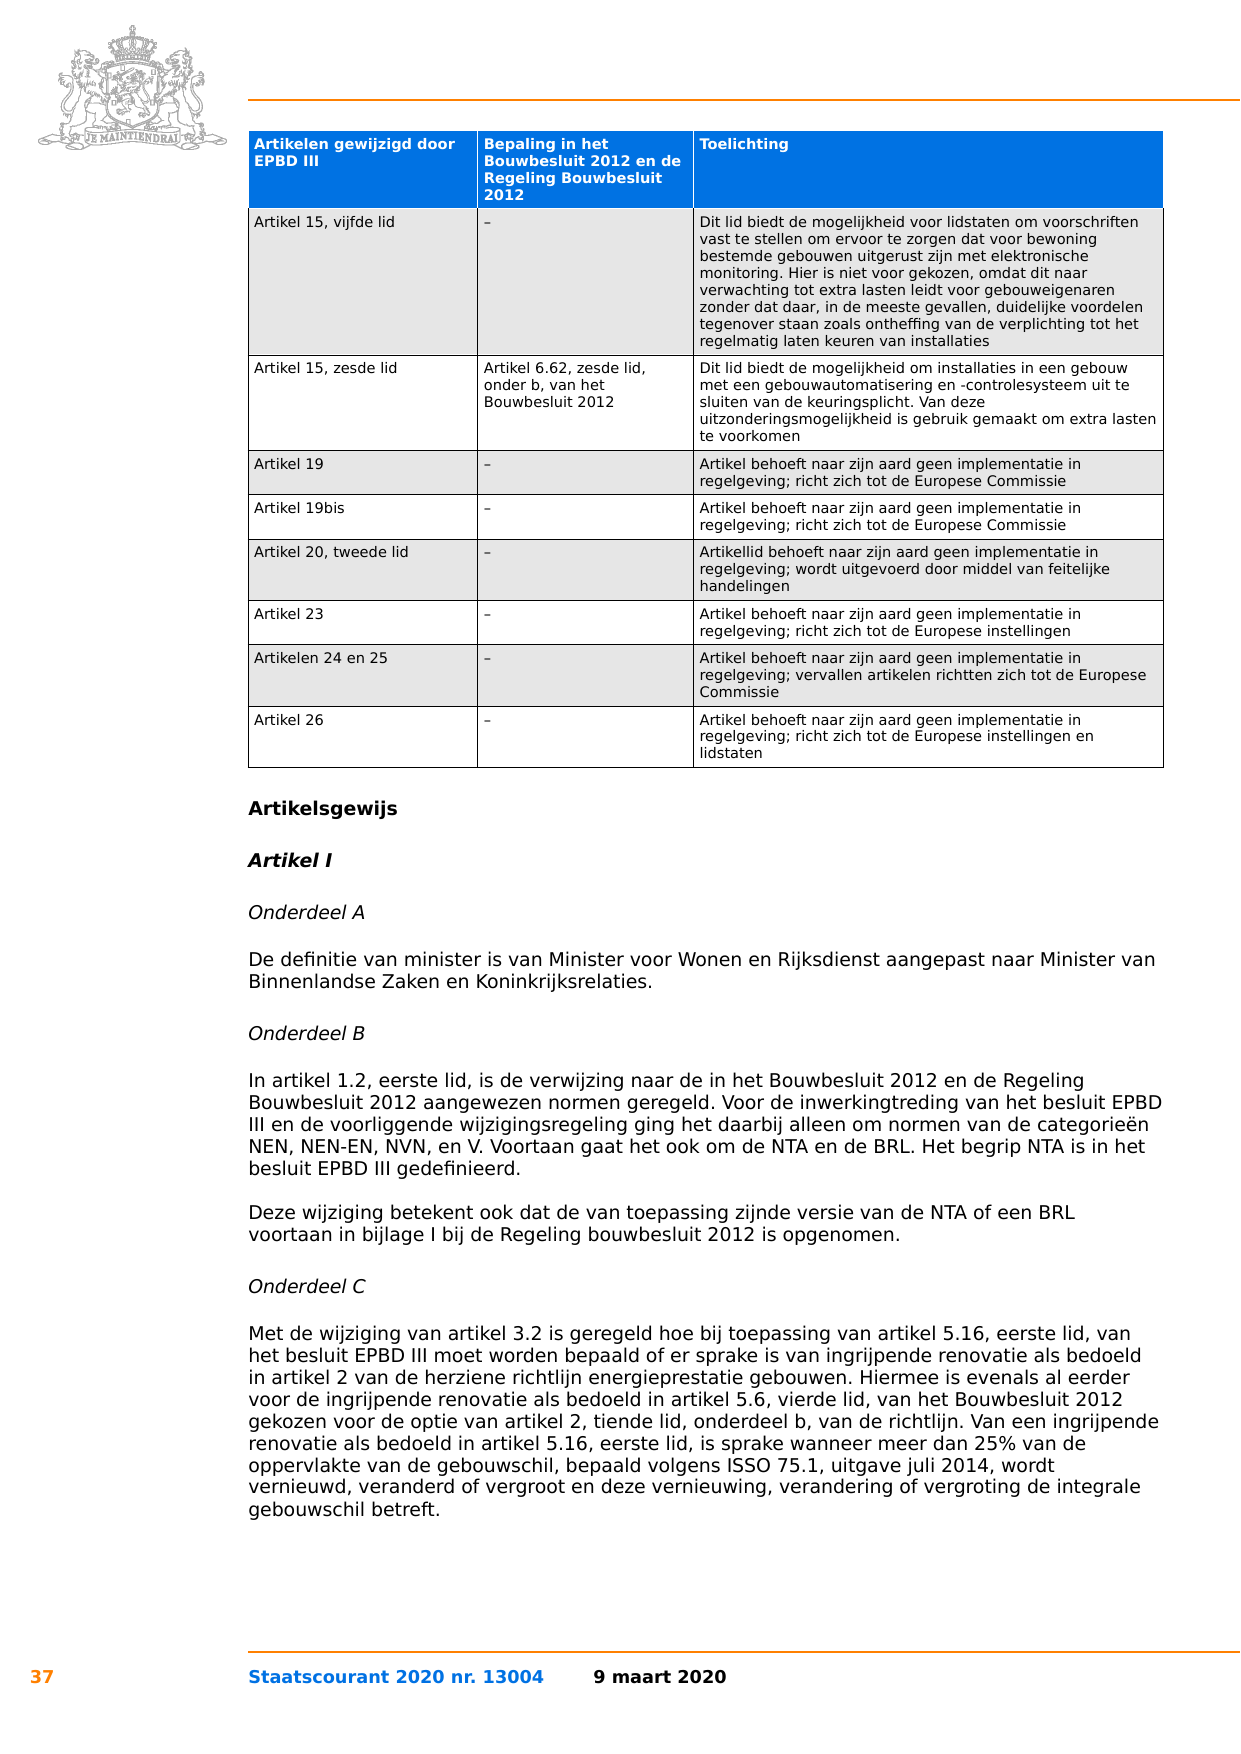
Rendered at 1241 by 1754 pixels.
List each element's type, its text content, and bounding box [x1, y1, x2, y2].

table_cell Artikellid behoeft naar zijn aard geen implementatie in regelgeving; wordt uitgevoerd door middel van feitelijke handelingen [694, 540, 1163, 600]
subtitle Artikelsgewijs [248, 798, 1163, 820]
table_cell Artikel behoeft naar zijn aard geen implementatie in regelgeving; vervallen artikelen richtten zich tot de Europese Commissie [694, 645, 1163, 706]
table_cell Artikelen 24 en 25 [249, 645, 477, 706]
table_cell Artikel 15, vijfde lid [249, 209, 477, 354]
table_cell Artikel behoeft naar zijn aard geen implementatie in regelgeving; richt zich tot de Europese instellingen en lidstaten [694, 707, 1163, 767]
text De definitie van minister is van Minister voor Wonen en Rijksdienst aangepast naar Minister van Binnenlandse Zaken en Koninkrijksrelaties. [248, 949, 1163, 993]
table_cell Dit lid biedt de mogelijkheid om installaties in een gebouw met een gebouwautomatisering en -controlesysteem uit te sluiten van de keuringsplicht. Van deze uitzonderingsmogelijkheid is gebruik gemaakt om extra lasten te voorkomen [694, 356, 1163, 450]
table_cell – [478, 645, 693, 706]
table_header Bepaling in het Bouwbesluit 2012 en de Regeling Bouwbesluit 2012 [478, 131, 693, 208]
table_cell Artikel behoeft naar zijn aard geen implementatie in regelgeving; richt zich tot de Europese Commissie [694, 495, 1163, 538]
text Deze wijziging betekent ook dat de van toepassing zijnde versie van de NTA of een BRL voortaan in bijlage I bij de Regeling bouwbesluit 2012 is opgenomen. [248, 1202, 1163, 1246]
picture [38, 25, 227, 150]
text In artikel 1.2, eerste lid, is de verwijzing naar de in het Bouwbesluit 2012 en de Regeling Bouwbesluit 2012 aangewezen normen geregeld. Voor de inwerkingtreding van het besluit EPBD III en de voorliggende wijzigingsregeling ging het daarbij alleen om normen van de categorieën NEN, NEN-EN, NVN, en V. Voortaan gaat het ook om de NTA en de BRL. Het begrip NTA is in het besluit EPBD III gedefinieerd. [248, 1070, 1163, 1180]
table_cell – [478, 601, 693, 644]
table_cell Artikel 26 [249, 707, 477, 767]
table_cell Artikel 20, tweede lid [249, 540, 477, 600]
table_cell – [478, 707, 693, 767]
table_cell – [478, 495, 693, 538]
table_header Artikelen gewijzigd door EPBD III [249, 131, 477, 208]
table_cell Artikel behoeft naar zijn aard geen implementatie in regelgeving; richt zich tot de Europese instellingen [694, 601, 1163, 644]
table_cell Artikel 23 [249, 601, 477, 644]
table_cell Dit lid biedt de mogelijkheid voor lidstaten om voorschriften vast te stellen om ervoor te zorgen dat voor bewoning bestemde gebouwen uitgerust zijn met elektronische monitoring. Hier is niet voor gekozen, omdat dit naar verwachting tot extra lasten leidt voor gebouweigenaren zonder dat daar, in de meeste gevallen, duidelijke voordelen tegenover staan zoals ontheffing van de verplichting tot het regelmatig laten keuren van installaties [694, 209, 1163, 354]
subtitle Onderdeel B [248, 1023, 1163, 1045]
table_cell Artikel behoeft naar zijn aard geen implementatie in regelgeving; richt zich tot de Europese Commissie [694, 451, 1163, 494]
table_cell – [478, 540, 693, 600]
subtitle Onderdeel A [248, 902, 1163, 924]
subtitle Onderdeel C [248, 1276, 1163, 1298]
subtitle Artikel I [248, 850, 1163, 872]
table_cell Artikel 15, zesde lid [249, 356, 477, 450]
table_cell Artikel 19 [249, 451, 477, 494]
table_header Toelichting [694, 131, 1163, 208]
table_cell Artikel 6.62, zesde lid, onder b, van het Bouwbesluit 2012 [478, 356, 693, 450]
text Met de wijziging van artikel 3.2 is geregeld hoe bij toepassing van artikel 5.16, eerste lid, van het besluit EPBD III moet worden bepaald of er sprake is van ingrijpende renovatie als bedoeld in artikel 2 van de herziene richtlijn energieprestatie gebouwen. Hiermee is evenals al eerder voor de ingrijpende renovatie als bedoeld in artikel 5.6, vierde lid, van het Bouwbesluit 2012 gekozen voor de optie van artikel 2, tiende lid, onderdeel b, van de richtlijn. Van een ingrijpende renovatie als bedoeld in artikel 5.16, eerste lid, is sprake wanneer meer dan 25% van de oppervlakte van de gebouwschil, bepaald volgens ISSO 75.1, uitgave juli 2014, wordt vernieuwd, veranderd of vergroot en deze vernieuwing, verandering of vergroting de integrale gebouwschil betreft. [248, 1323, 1163, 1520]
table_cell Artikel 19bis [249, 495, 477, 538]
table_cell – [478, 451, 693, 494]
table_cell – [478, 209, 693, 354]
